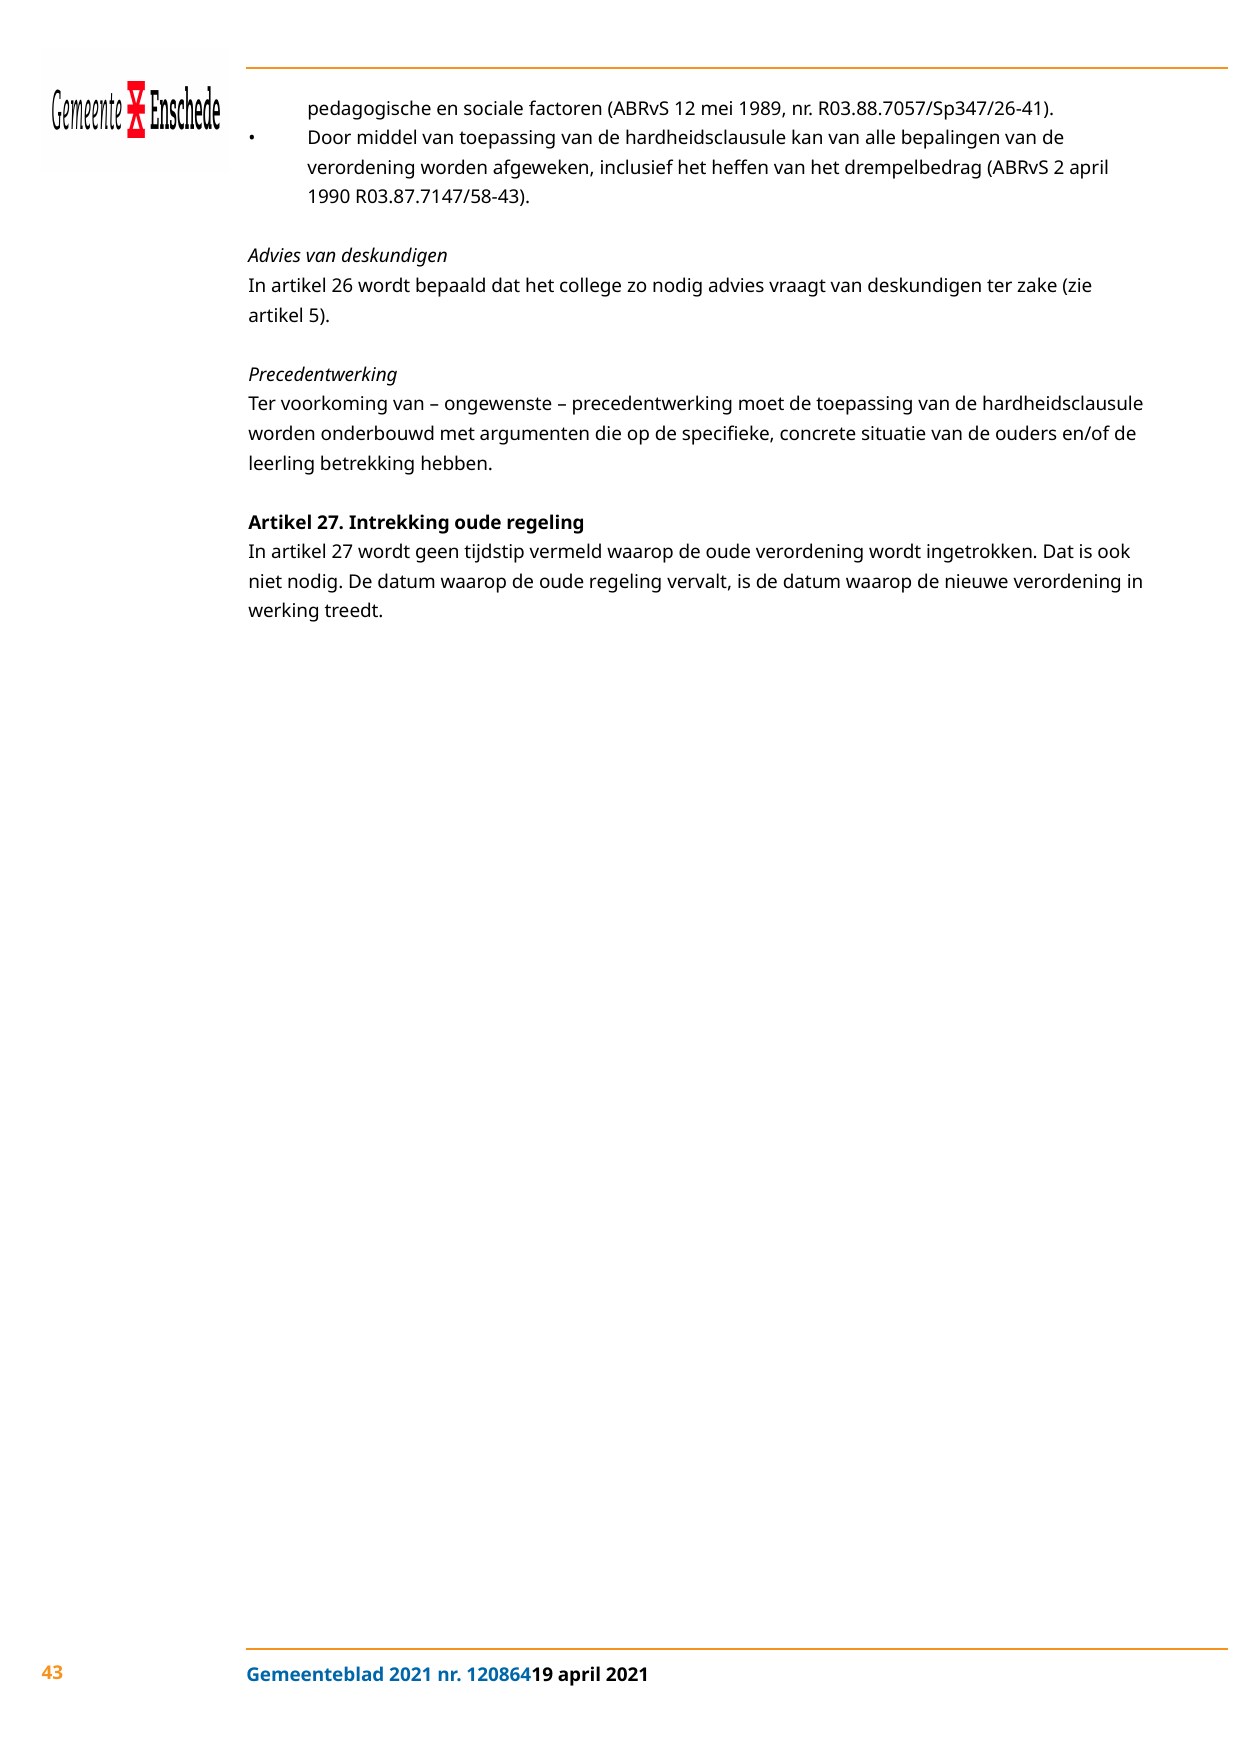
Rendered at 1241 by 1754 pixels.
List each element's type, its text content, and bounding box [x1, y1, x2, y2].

text Precedentwerking [248, 361, 1152, 387]
text In artikel 27 wordt geen tijdstip vermeld waarop de oude verordening wordt ingetrokken. Dat is ook niet nodig. De datum waarop de oude regeling vervalt, is de datum waarop de nieuwe verordening in werking treedt. [248, 538, 1152, 623]
text Artikel 27. Intrekking oude regeling [248, 509, 1152, 535]
text Ter voorkoming van – ongewenste – precedentwerking moet de toepassing van de hardheidsclausule worden onderbouwd met argumenten die op de specifieke, concrete situatie van de ouders en/of de leerling betrekking hebben. [248, 391, 1152, 476]
picture [41, 47, 231, 172]
text Advies van deskundigen [248, 243, 1152, 268]
list Door middel van toepassing van de hardheidsclausule kan van alle bepalingen van de verordening worden afgeweken, inclusief het heffen van het drempelbedrag (ABRvS 2 april 1990 R03.87.7147/58-43). [248, 124, 1152, 209]
list pedagogische en sociale factoren (ABRvS 12 mei 1989, nr. R03.88.7057/Sp347/26-41). [248, 95, 1152, 121]
text In artikel 26 wordt bepaald dat het college zo nodig advies vraagt van deskundigen ter zake (zie artikel 5). [248, 272, 1152, 328]
